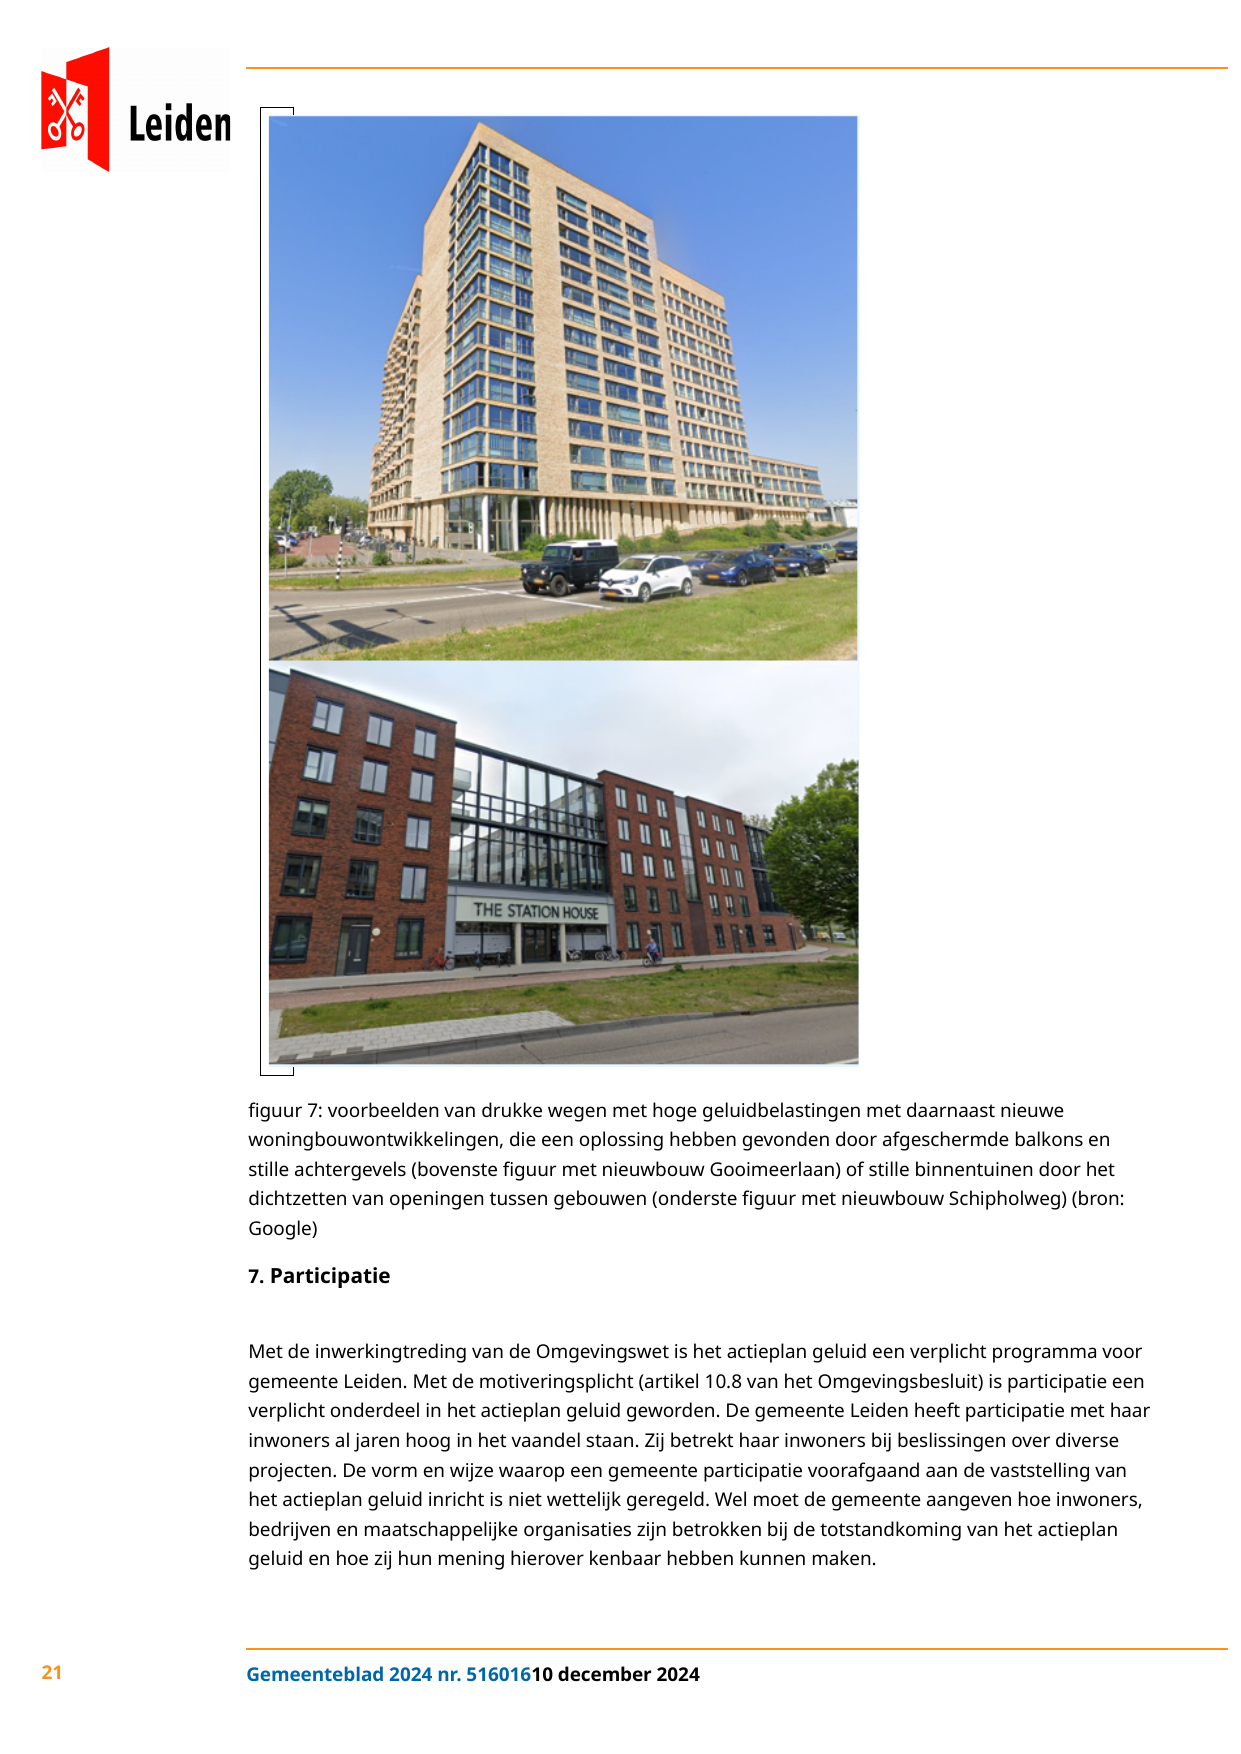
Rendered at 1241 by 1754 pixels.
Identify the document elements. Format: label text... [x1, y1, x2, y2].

text Met de inwerkingtreding van de Omgevingswet is het actieplan geluid een verplicht programma voor gemeente Leiden. Met de motiveringsplicht (artikel 10.8 van het Omgevingsbesluit) is participatie een verplicht onderdeel in het actieplan geluid geworden. De gemeente Leiden heeft participatie met haar inwoners al jaren hoog in het vaandel staan. Zij betrekt haar inwoners bij beslissingen over diverse projecten. De vorm en wijze waarop een gemeente participatie voorafgaand aan de vaststelling van het actieplan geluid inricht is niet wettelijk geregeld. Wel moet de gemeente aangeven hoe inwoners, bedrijven en maatschappelijke organisaties zijn betrokken bij de totstandkoming van het actieplan geluid en hoe zij hun mening hierover kenbaar hebben kunnen maken. [248, 1338, 1152, 1571]
text figuur 7: voorbeelden van drukke wegen met hoge geluidbelastingen met daarnaast nieuwe woningbouwontwikkelingen, die een oplossing hebben gevonden door afgeschermde balkons en stille achtergevels (bovenste figuur met nieuwbouw Gooimeerlaan) of stille binnentuinen door het dichtzetten van openingen tussen gebouwen (onderste figuur met nieuwbouw Schipholweg) (bron: Google) [248, 1097, 1152, 1241]
text 7. Participatie [248, 1261, 1152, 1289]
picture [268, 115, 860, 1067]
picture [41, 47, 231, 172]
